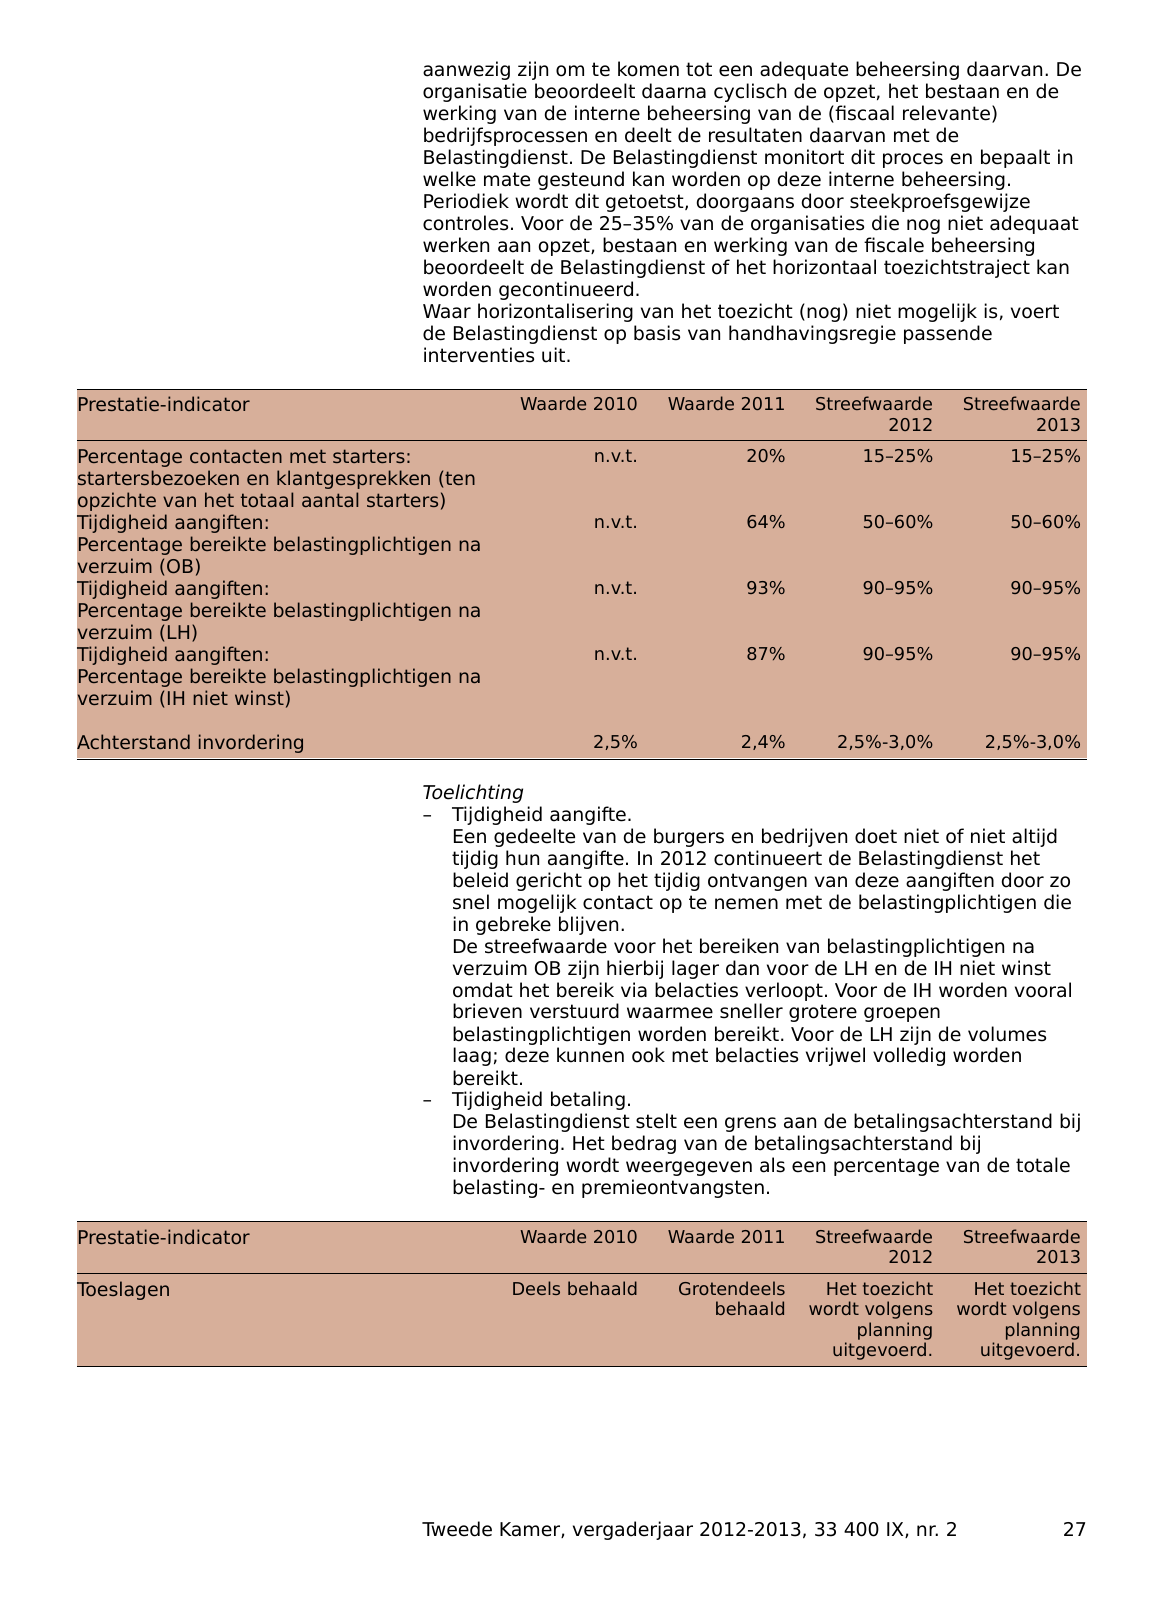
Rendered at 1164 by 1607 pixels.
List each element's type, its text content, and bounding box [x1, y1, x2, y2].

text – Tijdigheid betaling. [422, 1089, 1087, 1111]
table_cell Tijdigheid aangiften: Percentage bereikte belastingplichtigen na verzuim (IH niet winst) [77, 644, 496, 710]
table_header Waarde 2011 [644, 390, 791, 440]
text aanwezig zijn om te komen tot een adequate beheersing daarvan. De organisatie beoordeelt daarna cyclisch de opzet, het bestaan en de werking van de interne beheersing van de (fiscaal relevante) bedrijfsprocessen en deelt de resultaten daarvan met de Belastingdienst. De Belastingdienst monitort dit proces en bepaalt in welke mate gesteund kan worden op deze interne beheersing. Periodiek wordt dit getoetst, doorgaans door steekproefsgewijze controles. Voor de 25–35% van de organisaties die nog niet adequaat werken aan opzet, bestaan en werking van de fiscale beheersing beoordeelt de Belastingdienst of het horizontaal toezichtstraject kan worden gecontinueerd. [422, 59, 1087, 301]
table_cell [939, 710, 1087, 732]
table_cell [791, 710, 939, 732]
table_cell 2,5%-3,0% [939, 732, 1087, 758]
table_cell Grotendeels behaald [644, 1274, 791, 1366]
table_cell 93% [644, 578, 791, 644]
table_cell 2,4% [644, 732, 791, 758]
subtitle Toelichting [422, 782, 1087, 804]
table_cell 2,5%-3,0% [791, 732, 939, 758]
table_cell 90–95% [791, 578, 939, 644]
table_header Streefwaarde 2012 [791, 1222, 939, 1273]
table_cell n.v.t. [496, 441, 644, 512]
table_header Streefwaarde 2013 [939, 1222, 1087, 1273]
text De streefwaarde voor het bereiken van belastingplichtigen na verzuim OB zijn hierbij lager dan voor de LH en de IH niet winst omdat het bereik via belacties verloopt. Voor de IH worden vooral brieven verstuurd waarmee sneller grotere groepen belastingplichtigen worden bereikt. Voor de LH zijn de volumes laag; deze kunnen ook met belacties vrijwel volledig worden bereikt. [452, 936, 1087, 1089]
table_header Waarde 2010 [496, 1222, 644, 1273]
table_cell Het toezicht wordt volgens planning uitgevoerd. [791, 1274, 939, 1366]
table_cell [77, 710, 496, 732]
table_header Prestatie-indicator [77, 1222, 496, 1273]
text Waar horizontalisering van het toezicht (nog) niet mogelijk is, voert de Belastingdienst op basis van handhavingsregie passende interventies uit. [422, 301, 1087, 367]
text – Tijdigheid aangifte. [422, 804, 1087, 826]
table_cell 90–95% [939, 644, 1087, 710]
table_cell Tijdigheid aangiften: Percentage bereikte belastingplichtigen na verzuim (LH) [77, 578, 496, 644]
table_cell 50–60% [939, 512, 1087, 578]
table_header Waarde 2010 [496, 390, 644, 440]
table_cell Het toezicht wordt volgens planning uitgevoerd. [939, 1274, 1087, 1366]
table_cell 87% [644, 644, 791, 710]
table_cell Toeslagen [77, 1274, 496, 1366]
table_cell 90–95% [791, 644, 939, 710]
table_cell 20% [644, 441, 791, 512]
table_header Waarde 2011 [644, 1222, 791, 1273]
table_cell n.v.t. [496, 644, 644, 710]
table_cell n.v.t. [496, 512, 644, 578]
table_cell 2,5% [496, 732, 644, 758]
table_cell Deels behaald [496, 1274, 644, 1366]
table_cell 64% [644, 512, 791, 578]
table_cell n.v.t. [496, 578, 644, 644]
table_cell Achterstand invordering [77, 732, 496, 758]
table_cell Tijdigheid aangiften: Percentage bereikte belastingplichtigen na verzuim (OB) [77, 512, 496, 578]
table_cell 90–95% [939, 578, 1087, 644]
table_header Streefwaarde 2013 [939, 390, 1087, 440]
table_cell 15–25% [791, 441, 939, 512]
table_cell 50–60% [791, 512, 939, 578]
text Een gedeelte van de burgers en bedrijven doet niet of niet altijd tijdig hun aangifte. In 2012 continueert de Belastingdienst het beleid gericht op het tijdig ontvangen van deze aangiften door zo snel mogelijk contact op te nemen met de belastingplichtigen die in gebreke blijven. [452, 826, 1087, 936]
table_cell Percentage contacten met starters: startersbezoeken en klantgesprekken (ten opzichte van het totaal aantal starters) [77, 441, 496, 512]
table_header Prestatie-indicator [77, 390, 496, 440]
table_cell 15–25% [939, 441, 1087, 512]
table_cell [644, 710, 791, 732]
table_header Streefwaarde 2012 [791, 390, 939, 440]
text De Belastingdienst stelt een grens aan de betalingsachterstand bij invordering. Het bedrag van de betalingsachterstand bij invordering wordt weergegeven als een percentage van de totale belasting- en premieontvangsten. [452, 1111, 1087, 1199]
table_cell [496, 710, 644, 732]
